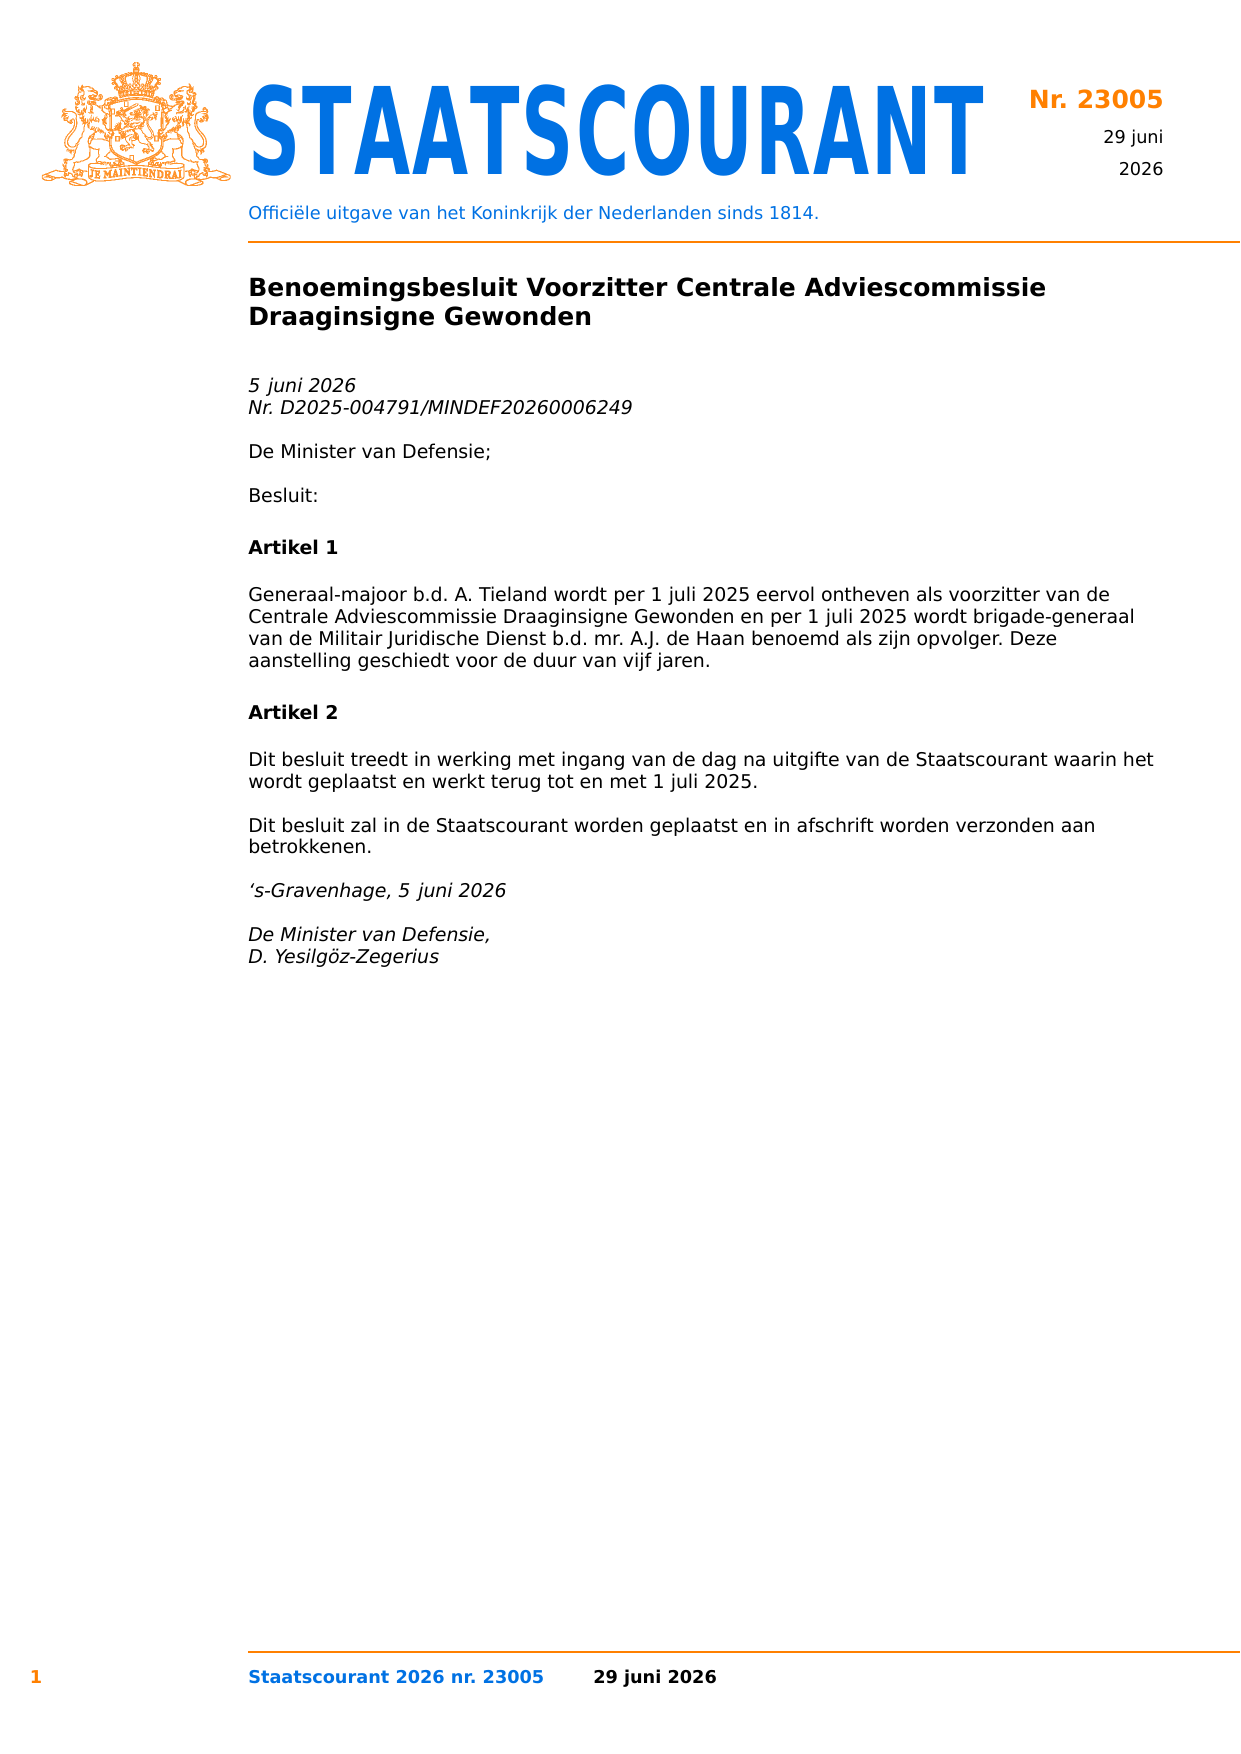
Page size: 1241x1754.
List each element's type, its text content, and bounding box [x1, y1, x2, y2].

subtitle Artikel 1 [248, 537, 1163, 559]
text Besluit: [248, 485, 1163, 507]
table_cell 29 juni [998, 121, 1240, 153]
text ‘s-Gravenhage, 5 juni 2026 [248, 880, 1163, 902]
table_header [25, 62, 248, 241]
text 5 juni 2026 [248, 375, 1163, 397]
text Nr. D2025-004791/MINDEF20260006249 [248, 397, 1163, 419]
table_header Nr. 23005 [998, 62, 1240, 121]
table_cell 2026 [998, 153, 1240, 203]
text De Minister van Defensie; [248, 441, 1163, 463]
picture [41, 62, 231, 186]
table_cell Officiële uitgave van het Koninkrijk der Nederlanden sinds 1814. [248, 203, 1240, 241]
text Dit besluit zal in de Staatscourant worden geplaatst en in afschrift worden verzonden aan betrokkenen. [248, 814, 1163, 858]
text Dit besluit treedt in werking met ingang van de dag na uitgifte van de Staatscourant waarin het wordt geplaatst en werkt terug tot en met 1 juli 2025. [248, 749, 1163, 793]
table_header STAATSCOURANT [248, 62, 998, 203]
subtitle Benoemingsbesluit Voorzitter Centrale Adviescommissie Draaginsigne Gewonden [248, 273, 1163, 331]
subtitle Artikel 2 [248, 702, 1163, 724]
text Generaal-majoor b.d. A. Tieland wordt per 1 juli 2025 eervol ontheven als voorzitter van de Centrale Adviescommissie Draaginsigne Gewonden en per 1 juli 2025 wordt brigade-generaal van de Militair Juridische Dienst b.d. mr. A.J. de Haan benoemd als zijn opvolger. Deze aanstelling geschiedt voor de duur van vijf jaren. [248, 584, 1163, 672]
text De Minister van Defensie, D. Yesilgöz-Zegerius [248, 924, 1163, 968]
